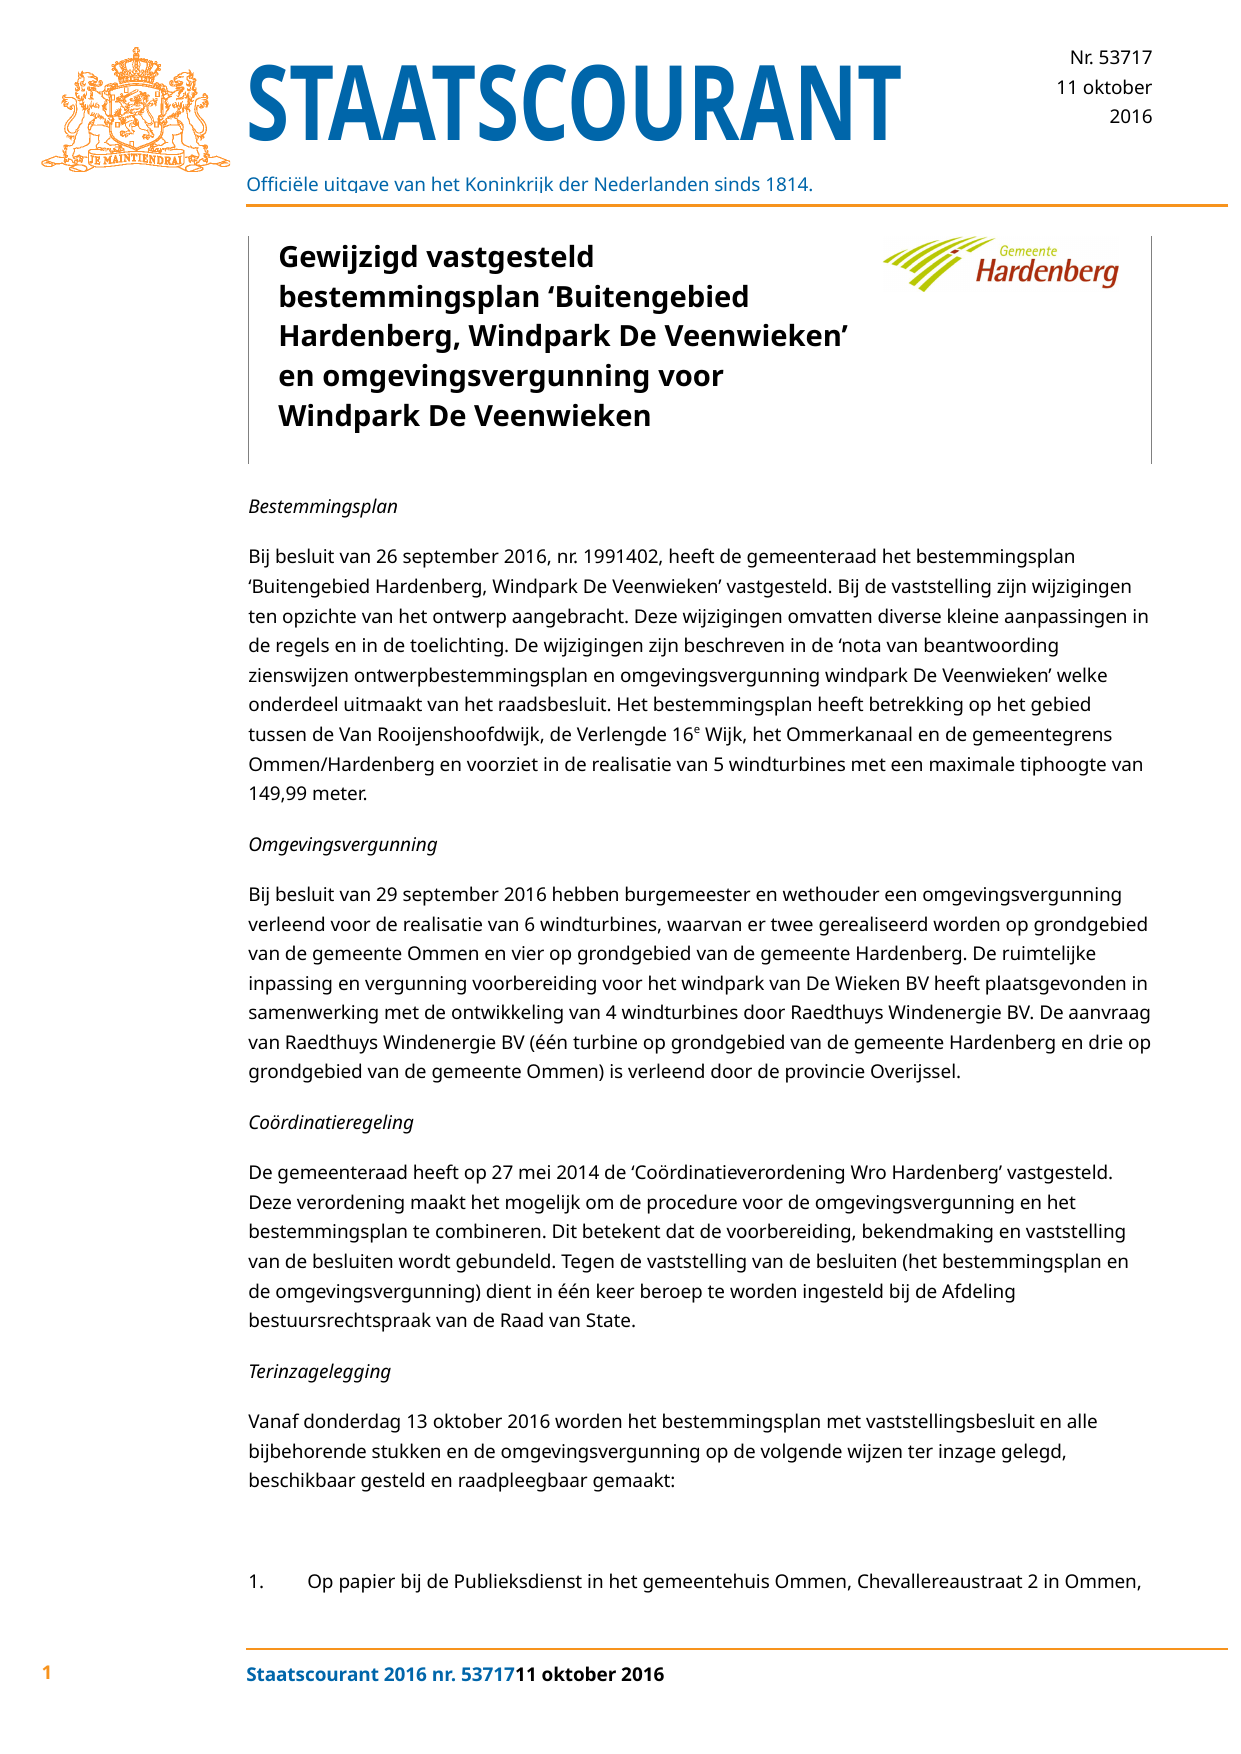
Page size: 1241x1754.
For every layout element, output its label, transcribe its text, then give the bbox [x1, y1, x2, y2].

text Omgevingsvergunning [248, 831, 1152, 857]
text Coördinatieregeling [248, 1109, 1152, 1135]
text Bij besluit van 26 september 2016, nr. 1991402, heeft de gemeenteraad het bestemmingsplan ‘Buitengebied Hardenberg, Windpark De Veenwieken’ vastgesteld. Bij de vaststelling zijn wijzigingen ten opzichte van het ontwerp aangebracht. Deze wijzigingen omvatten diverse kleine aanpassingen in de regels en in de toelichting. De wijzigingen zijn beschreven in de ‘nota van beantwoording zienswijzen ontwerpbestemmingsplan en omgevingsvergunning windpark De Veenwieken’ welke onderdeel uitmaakt van het raadsbesluit. Het bestemmingsplan heeft betrekking op het gebied tussen de Van Rooijenshoofdwijk, de Verlengde 16e Wijk, het Ommerkanaal en de gemeentegrens Ommen/Hardenberg en voorziet in de realisatie van 5 windturbines met een maximale tiphoogte van 149,99 meter. [248, 544, 1152, 806]
text Bestemmingsplan [248, 493, 1152, 519]
table_header Gewijzigd vastgesteld bestemmingsplan ‘Buitengebied Hardenberg, Windpark De Veenwieken’ en omgevingsvergunning voor Windpark De Veenwieken [249, 236, 850, 464]
text De gemeenteraad heeft op 27 mei 2014 de ‘Coördinatieverordening Wro Hardenberg’ vastgesteld. Deze verordening maakt het mogelijk om de procedure voor de omgevingsvergunning en het bestemmingsplan te combineren. Dit betekent dat de voorbereiding, bekendmaking en vaststelling van de besluiten wordt gebundeld. Tegen de vaststelling van de besluiten (het bestemmingsplan en de omgevingsvergunning) dient in één keer beroep te worden ingesteld bij de Afdeling bestuursrechtspraak van de Raad van State. [248, 1159, 1152, 1333]
table_header [850, 236, 1151, 464]
text Terinzagelegging [248, 1358, 1152, 1384]
list Op papier bij de Publieksdienst in het gemeentehuis Ommen, Chevallereaustraat 2 in Ommen, [248, 1568, 1152, 1594]
picture [41, 47, 231, 172]
picture [882, 236, 1119, 292]
text Bij besluit van 29 september 2016 hebben burgemeester en wethouder een omgevingsvergunning verleend voor de realisatie van 6 windturbines, waarvan er twee gerealiseerd worden op grondgebied van de gemeente Ommen en vier op grondgebied van de gemeente Hardenberg. De ruimtelijke inpassing en vergunning voorbereiding voor het windpark van De Wieken BV heeft plaatsgevonden in samenwerking met de ontwikkeling van 4 windturbines door Raedthuys Windenergie BV. De aanvraag van Raedthuys Windenergie BV (één turbine op grondgebied van de gemeente Hardenberg en drie op grondgebied van de gemeente Ommen) is verleend door de provincie Overijssel. [248, 881, 1152, 1084]
text Vanaf donderdag 13 oktober 2016 worden het bestemmingsplan met vaststellingsbesluit en alle bijbehorende stukken en de omgevingsvergunning op de volgende wijzen ter inzage gelegd, beschikbaar gesteld en raadpleegbaar gemaakt: [248, 1408, 1152, 1493]
